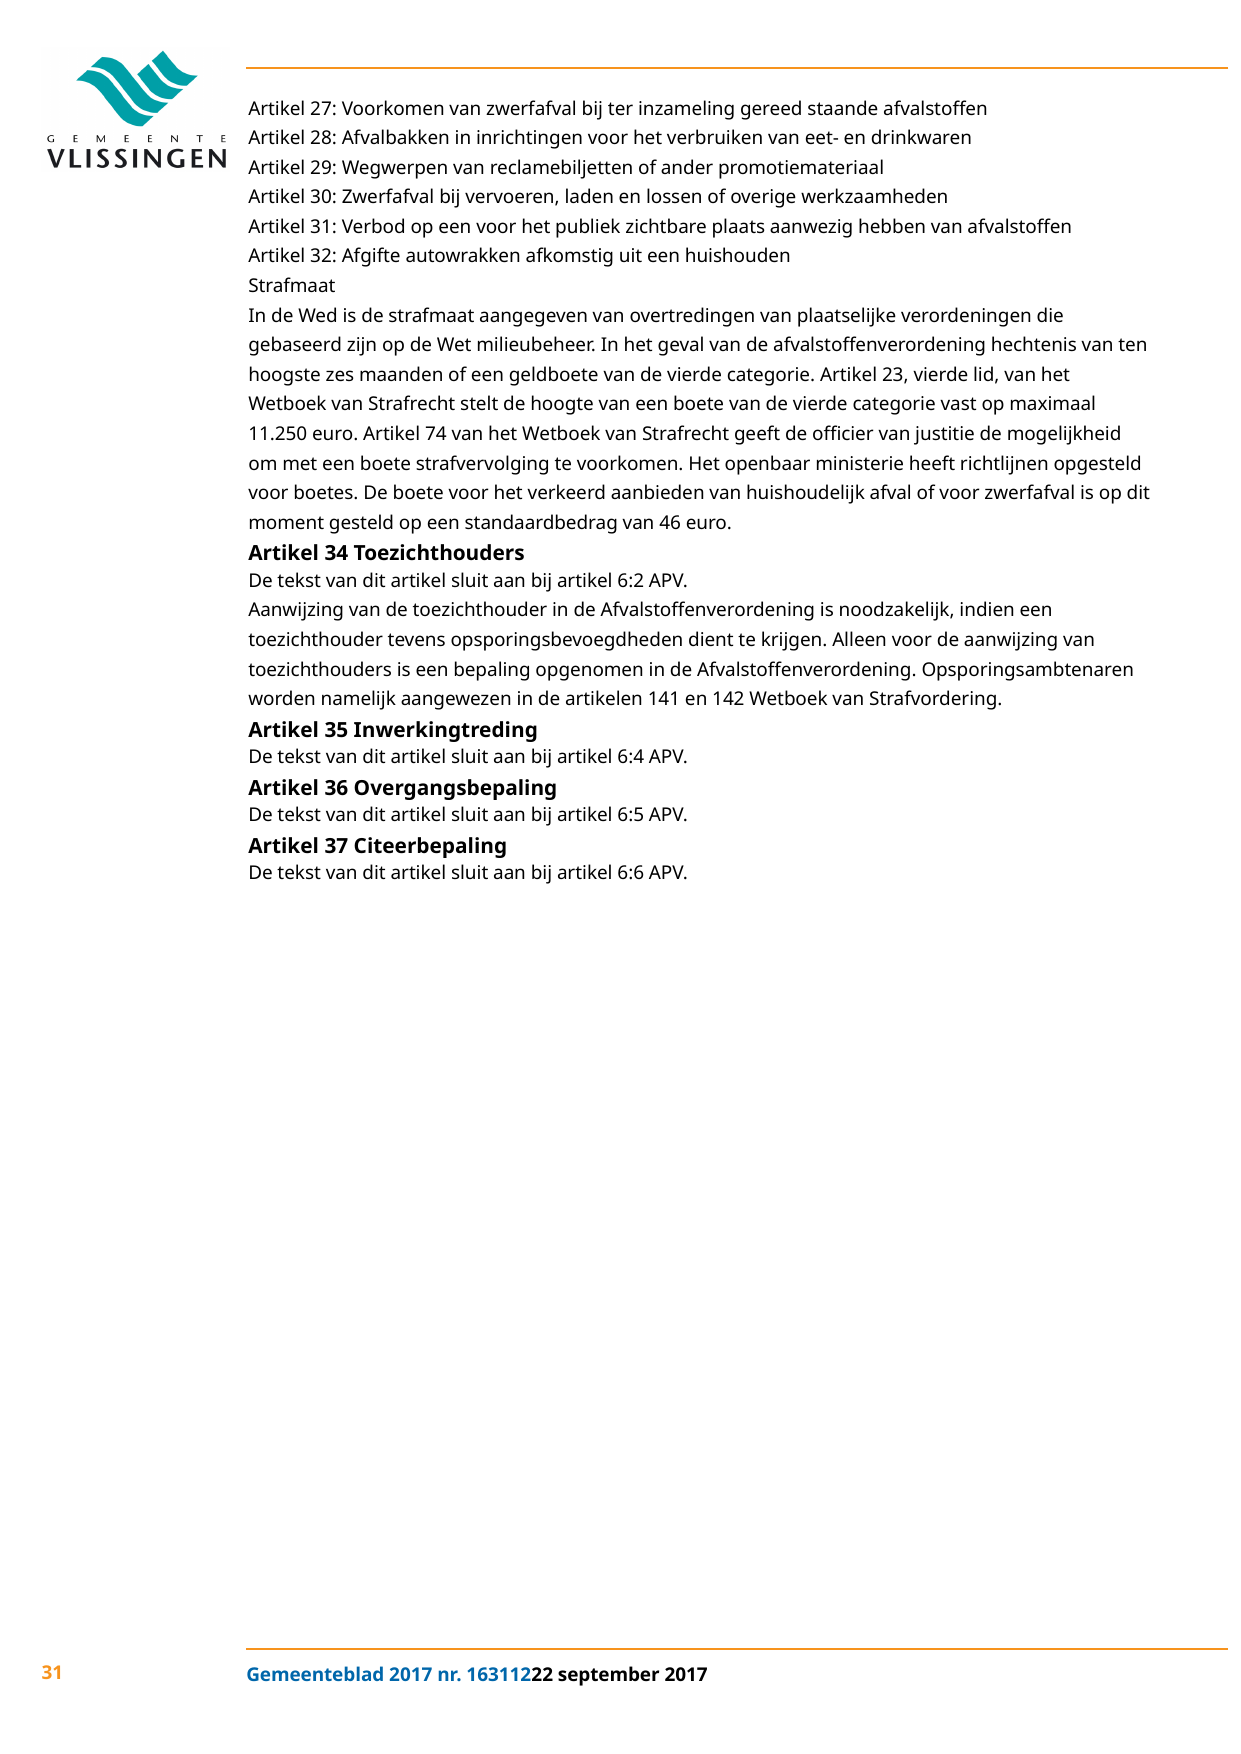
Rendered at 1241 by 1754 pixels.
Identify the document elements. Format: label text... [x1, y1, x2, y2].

text Artikel 36 Overgangsbepaling [248, 773, 1152, 801]
text Artikel 37 Citeerbepaling [248, 831, 1152, 859]
text Artikel 28: Afvalbakken in inrichtingen voor het verbruiken van eet- en drinkwaren [248, 124, 1152, 150]
text Artikel 30: Zwerfafval bij vervoeren, laden en lossen of overige werkzaamheden [248, 183, 1152, 209]
text De tekst van dit artikel sluit aan bij artikel 6:4 APV. [248, 743, 1152, 769]
text De tekst van dit artikel sluit aan bij artikel 6:6 APV. [248, 859, 1152, 885]
text De tekst van dit artikel sluit aan bij artikel 6:5 APV. [248, 801, 1152, 827]
picture [41, 47, 231, 172]
text Artikel 32: Afgifte autowrakken afkomstig uit een huishouden [248, 243, 1152, 268]
text Artikel 29: Wegwerpen van reclamebiljetten of ander promotiemateriaal [248, 154, 1152, 180]
text In de Wed is de strafmaat aangegeven van overtredingen van plaatselijke verordeningen die gebaseerd zijn op de Wet milieubeheer. In het geval van de afvalstoffenverordening hechtenis van ten hoogste zes maanden of een geldboete van de vierde categorie. Artikel 23, vierde lid, van het Wetboek van Strafrecht stelt de hoogte van een boete van de vierde categorie vast op maximaal 11.250 euro. Artikel 74 van het Wetboek van Strafrecht geeft de officier van justitie de mogelijkheid om met een boete strafvervolging te voorkomen. Het openbaar ministerie heeft richtlijnen opgesteld voor boetes. De boete voor het verkeerd aanbieden van huishoudelijk afval of voor zwerfafval is op dit moment gesteld op een standaardbedrag van 46 euro. [248, 302, 1152, 535]
text De tekst van dit artikel sluit aan bij artikel 6:2 APV. [248, 567, 1152, 593]
text Artikel 31: Verbod op een voor het publiek zichtbare plaats aanwezig hebben van afvalstoffen [248, 213, 1152, 239]
text Strafmaat [248, 272, 1152, 298]
text Artikel 34 Toezichthouders [248, 538, 1152, 567]
text Artikel 35 Inwerkingtreding [248, 715, 1152, 743]
text Artikel 27: Voorkomen van zwerfafval bij ter inzameling gereed staande afvalstoffen [248, 95, 1152, 121]
text Aanwijzing van de toezichthouder in de Afvalstoffenverordening is noodzakelijk, indien een toezichthouder tevens opsporingsbevoegdheden dient te krijgen. Alleen voor de aanwijzing van toezichthouders is een bepaling opgenomen in de Afvalstoffenverordening. Opsporingsambtenaren worden namelijk aangewezen in de artikelen 141 en 142 Wetboek van Strafvordering. [248, 597, 1152, 711]
